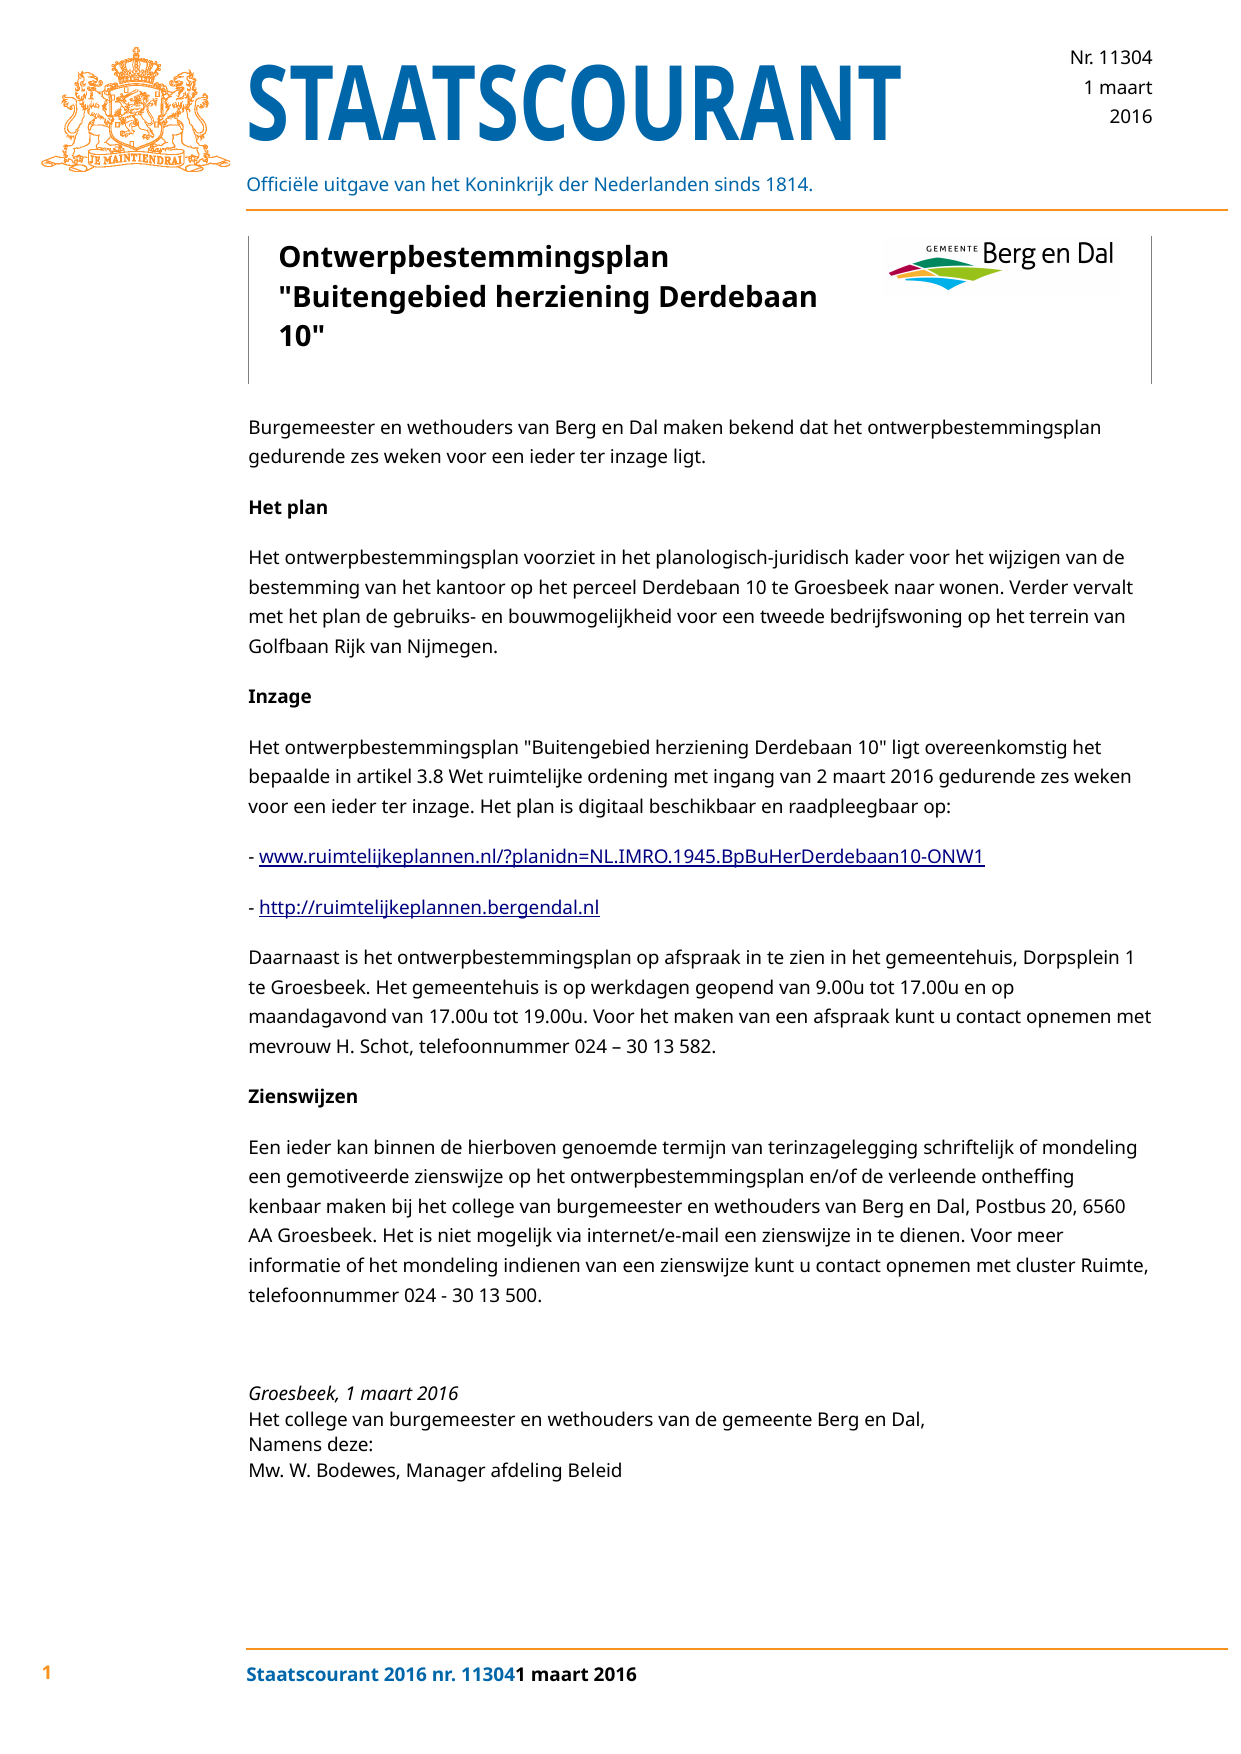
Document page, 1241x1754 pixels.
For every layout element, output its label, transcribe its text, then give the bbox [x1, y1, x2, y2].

text Daarnaast is het ontwerpbestemmingsplan op afspraak in te zien in het gemeentehuis, Dorpsplein 1 te Groesbeek. Het gemeentehuis is op werkdagen geopend van 9.00u tot 17.00u en op maandagavond van 17.00u tot 19.00u. Voor het maken van een afspraak kunt u contact opnemen met mevrouw H. Schot, telefoonnummer 024 – 30 13 582. [248, 944, 1152, 1059]
text Het plan [248, 494, 1152, 520]
text - www.ruimtelijkeplannen.nl/?planidn=NL.IMRO.1945.BpBuHerDerdebaan10-ONW1 [248, 843, 1152, 869]
text Het ontwerpbestemmingsplan "Buitengebied herziening Derdebaan 10" ligt overeenkomstig het bepaalde in artikel 3.8 Wet ruimtelijke ordening met ingang van 2 maart 2016 gedurende zes weken voor een ieder ter inzage. Het plan is digitaal beschikbaar en raadpleegbaar op: [248, 734, 1152, 819]
text Mw. W. Bodewes, Manager afdeling Beleid [248, 1457, 1152, 1483]
text Een ieder kan binnen de hierboven genoemde termijn van terinzagelegging schriftelijk of mondeling een gemotiveerde zienswijze op het ontwerpbestemmingsplan en/of de verleende ontheffing kenbaar maken bij het college van burgemeester en wethouders van Berg en Dal, Postbus 20, 6560 AA Groesbeek. Het is niet mogelijk via internet/e-mail een zienswijze in te dienen. Voor meer informatie of het mondeling indienen van een zienswijze kunt u contact opnemen met cluster Ruimte, telefoonnummer 024 - 30 13 500. [248, 1134, 1152, 1308]
text Groesbeek, 1 maart 2016 [248, 1380, 1152, 1406]
text - http://ruimtelijkeplannen.bergendal.nl [248, 894, 1152, 920]
text Het college van burgemeester en wethouders van de gemeente Berg en Dal, [248, 1406, 1152, 1432]
text Het ontwerpbestemmingsplan voorziet in het planologisch-juridisch kader voor het wijzigen van de bestemming van het kantoor op het perceel Derdebaan 10 te Groesbeek naar wonen. Verder vervalt met het plan de gebruiks- en bouwmogelijkheid voor een tweede bedrijfswoning op het terrein van Golfbaan Rijk van Nijmegen. [248, 544, 1152, 659]
table_header Ontwerpbestemmingsplan "Buitengebied herziening Derdebaan 10" [249, 236, 850, 384]
picture [882, 236, 1119, 296]
picture [41, 47, 231, 172]
text Burgemeester en wethouders van Berg en Dal maken bekend dat het ontwerpbestemmingsplan gedurende zes weken voor een ieder ter inzage ligt. [248, 414, 1152, 469]
text Zienswijzen [248, 1083, 1152, 1109]
text Namens deze: [248, 1432, 1152, 1457]
text Inzage [248, 683, 1152, 709]
table_header [850, 236, 1151, 384]
